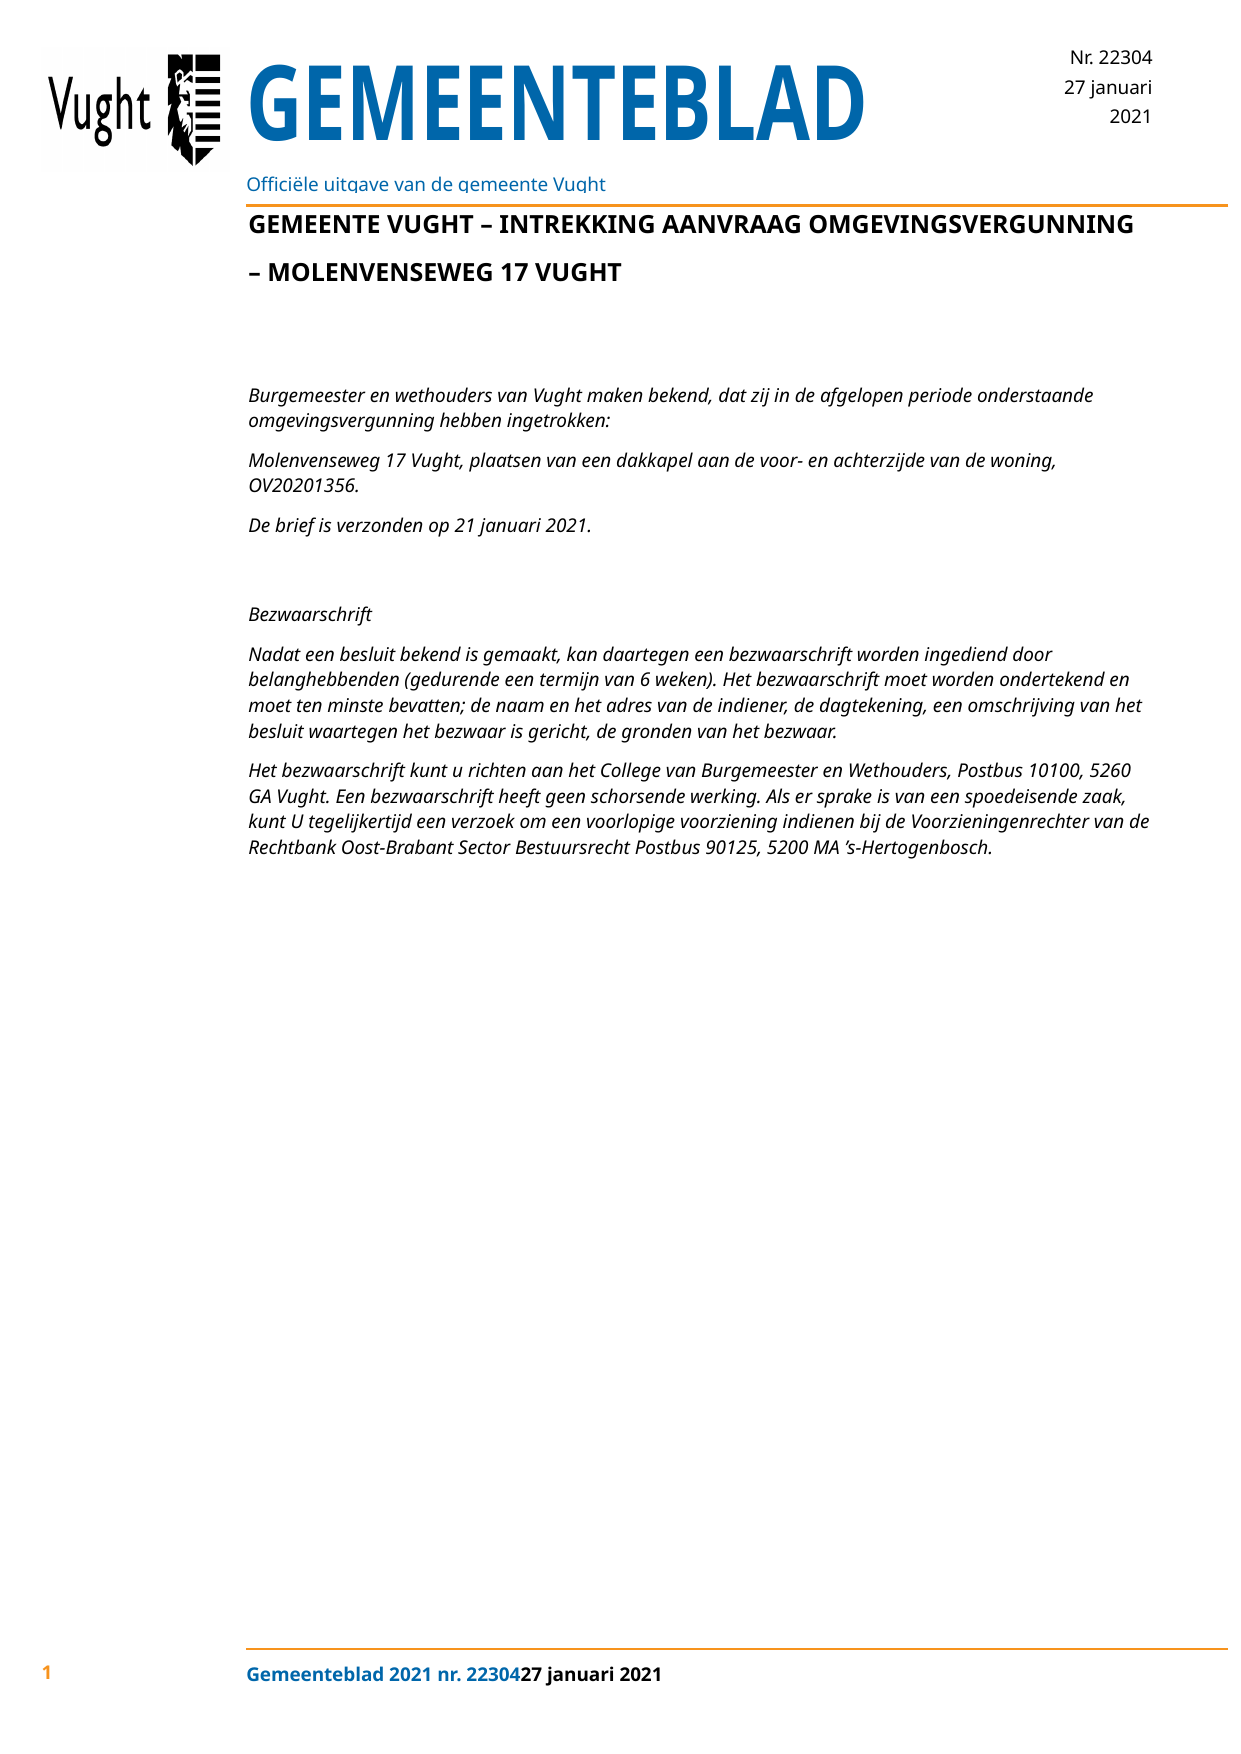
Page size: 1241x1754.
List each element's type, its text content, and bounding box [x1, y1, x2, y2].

text Molenvenseweg 17 Vught, plaatsen van een dakkapel aan de voor- en achterzijde van de woning, OV20201356. [248, 447, 1152, 498]
text Het bezwaarschrift kunt u richten aan het College van Burgemeester en Wethouders, Postbus 10100, 5260 GA Vught. Een bezwaarschrift heeft geen schorsende werking. Als er sprake is van een spoedeisende zaak, kunt U tegelijkertijd een verzoek om een voorlopige voorziening indienen bij de Voorzieningenrechter van de Rechtbank Oost-Brabant Sector Bestuursrecht Postbus 90125, 5200 MA ’s-Hertogenbosch. [248, 757, 1152, 860]
text Nadat een besluit bekend is gemaakt, kan daartegen een bezwaarschrift worden ingediend door belanghebbenden (gedurende een termijn van 6 weken). Het bezwaarschrift moet worden ondertekend en moet ten minste bevatten; de naam en het adres van de indiener, de dagtekening, een omschrijving van het besluit waartegen het bezwaar is gericht, de gronden van het bezwaar. [248, 641, 1152, 744]
text GEMEENTE VUGHT – INTREKKING AANVRAAG OMGEVINGSVERGUNNING – MOLENVENSEWEG 17 VUGHT [248, 207, 1152, 288]
text De brief is verzonden op 21 januari 2021. [248, 512, 1152, 538]
text Burgemeester en wethouders van Vught maken bekend, dat zij in de afgelopen periode onderstaande omgevingsvergunning hebben ingetrokken: [248, 382, 1152, 433]
picture [41, 47, 231, 172]
text Bezwaarschrift [248, 602, 1152, 627]
